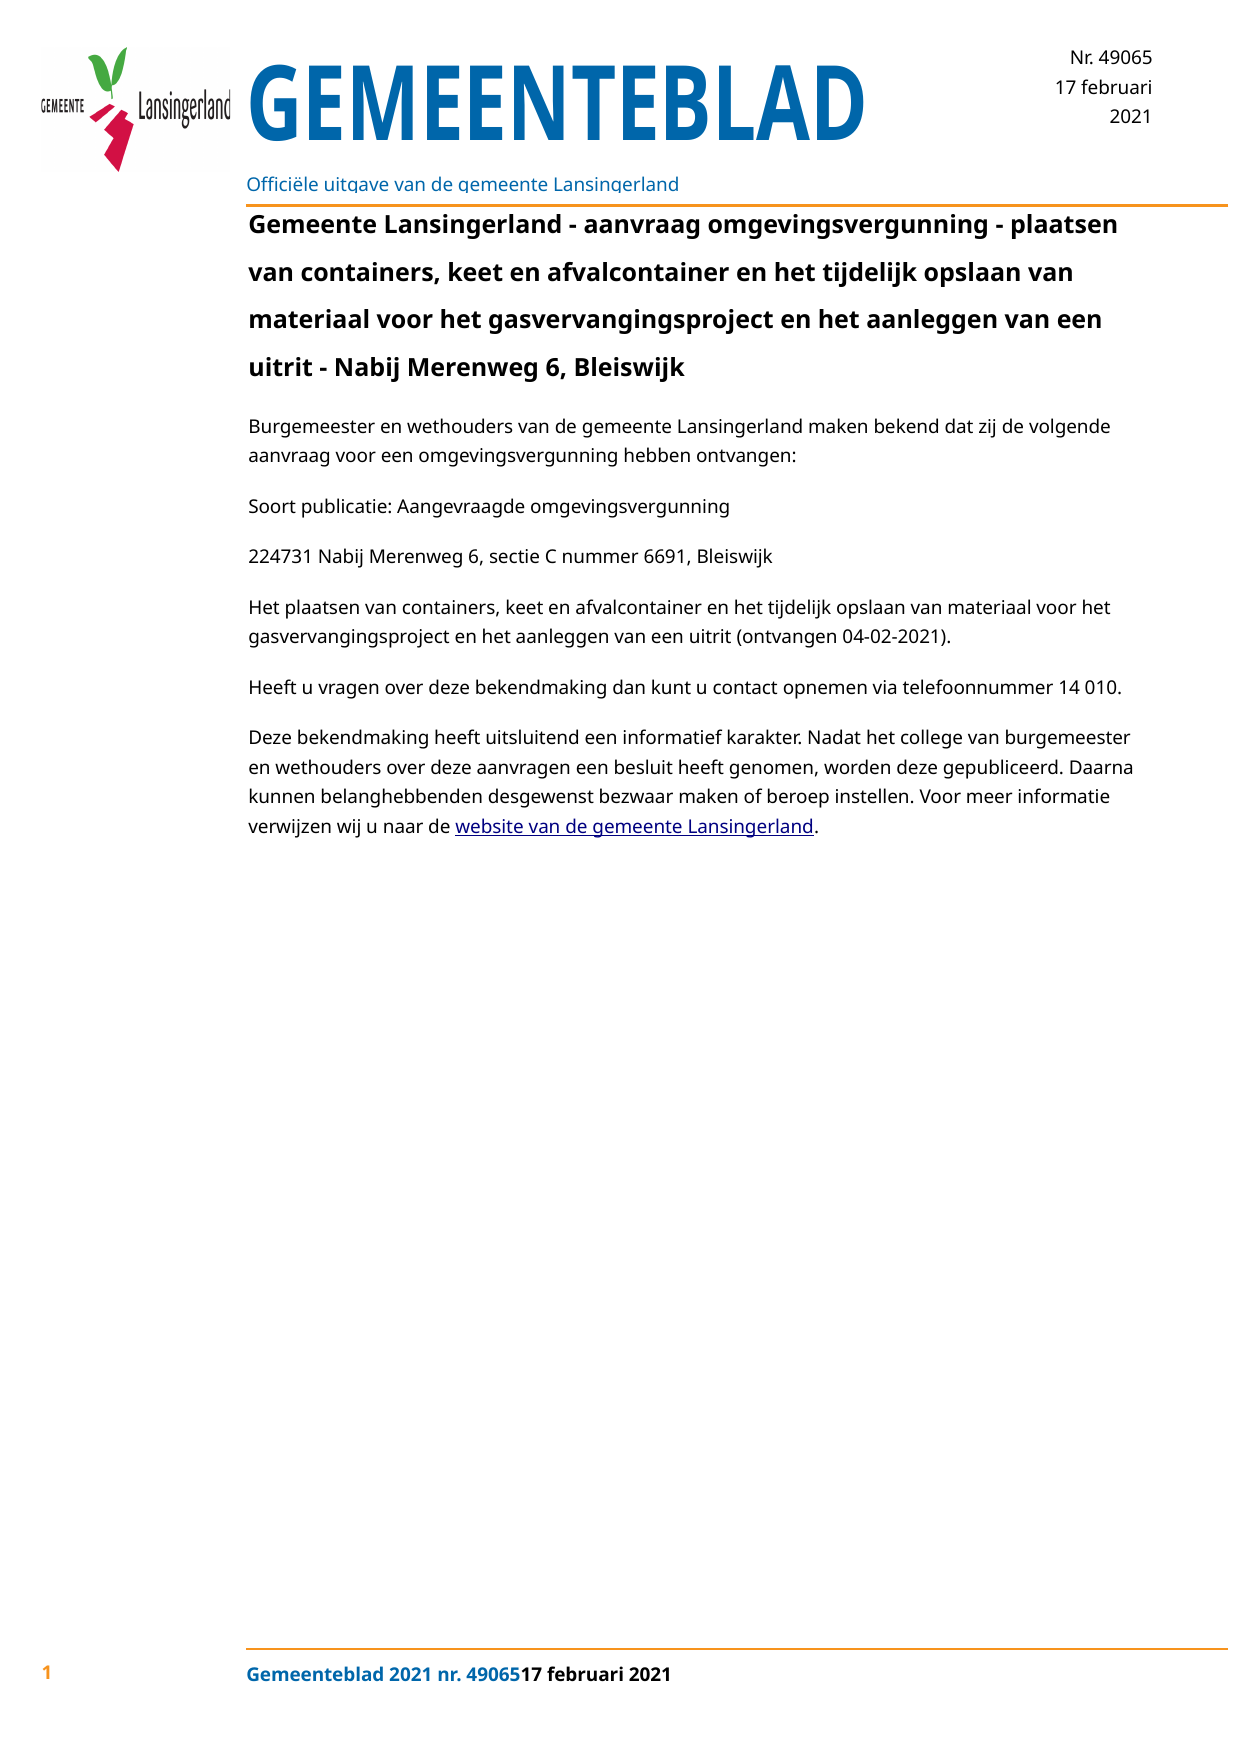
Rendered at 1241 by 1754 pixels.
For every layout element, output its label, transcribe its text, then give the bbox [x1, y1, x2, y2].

text Burgemeester en wethouders van de gemeente Lansingerland maken bekend dat zij de volgende aanvraag voor een omgevingsvergunning hebben ontvangen: [248, 413, 1152, 468]
text Het plaatsen van containers, keet en afvalcontainer en het tijdelijk opslaan van materiaal voor het gasvervangingsproject en het aanleggen van een uitrit (ontvangen 04-02-2021). [248, 594, 1152, 649]
text Gemeente Lansingerland - aanvraag omgevingsvergunning - plaatsen van containers, keet en afvalcontainer en het tijdelijk opslaan van materiaal voor het gasvervangingsproject en het aanleggen van een uitrit - Nabij Merenweg 6, Bleiswijk [248, 207, 1152, 384]
text 224731 Nabij Merenweg 6, sectie C nummer 6691, Bleiswijk [248, 543, 1152, 569]
picture [41, 47, 231, 172]
text Heeft u vragen over deze bekendmaking dan kunt u contact opnemen via telefoonnummer 14 010. [248, 674, 1152, 700]
text Deze bekendmaking heeft uitsluitend een informatief karakter. Nadat het college van burgemeester en wethouders over deze aanvragen een besluit heeft genomen, worden deze gepubliceerd. Daarna kunnen belanghebbenden desgewenst bezwaar maken of beroep instellen. Voor meer informatie verwijzen wij u naar de website van de gemeente Lansingerland. [248, 724, 1152, 839]
text Soort publicatie: Aangevraagde omgevingsvergunning [248, 493, 1152, 519]
